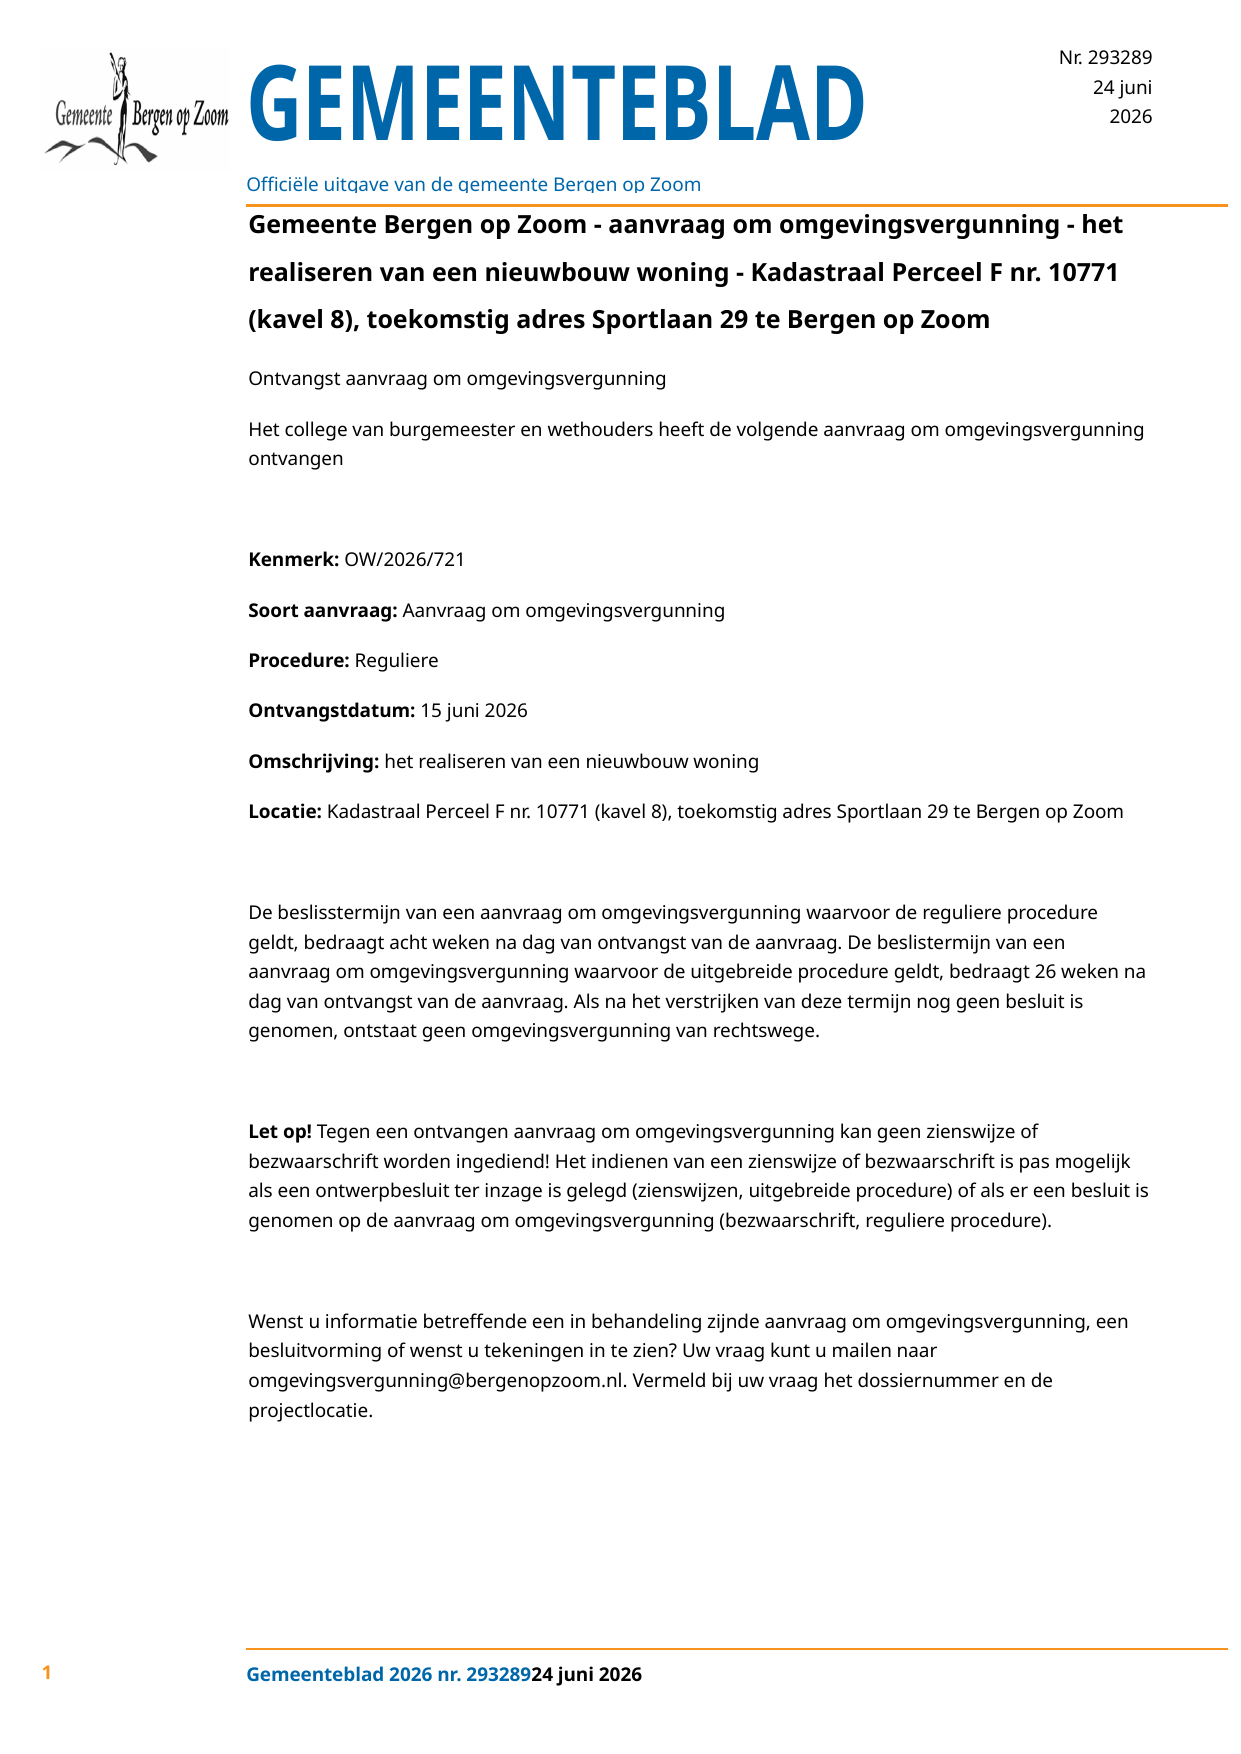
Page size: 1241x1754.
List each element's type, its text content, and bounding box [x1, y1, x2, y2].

text Kenmerk: OW/2026/721 [248, 546, 1152, 572]
text Gemeente Bergen op Zoom - aanvraag om omgevingsvergunning - het realiseren van een nieuwbouw woning - Kadastraal Perceel F nr. 10771 (kavel 8), toekomstig adres Sportlaan 29 te Bergen op Zoom [248, 207, 1152, 336]
text Ontvangst aanvraag om omgevingsvergunning [248, 366, 1152, 391]
text Omschrijving: het realiseren van een nieuwbouw woning [248, 748, 1152, 774]
text De beslisstermijn van een aanvraag om omgevingsvergunning waarvoor de reguliere procedure geldt, bedraagt acht weken na dag van ontvangst van de aanvraag. De beslistermijn van een aanvraag om omgevingsvergunning waarvoor de uitgebreide procedure geldt, bedraagt 26 weken na dag van ontvangst van de aanvraag. Als na het verstrijken van deze termijn nog geen besluit is genomen, ontstaat geen omgevingsvergunning van rechtswege. [248, 899, 1152, 1043]
picture [41, 47, 231, 172]
text Procedure: Reguliere [248, 647, 1152, 673]
text Ontvangstdatum: 15 juni 2026 [248, 698, 1152, 723]
text Het college van burgemeester en wethouders heeft de volgende aanvraag om omgevingsvergunning ontvangen [248, 416, 1152, 471]
text Soort aanvraag: Aanvraag om omgevingsvergunning [248, 597, 1152, 622]
text Let op! Tegen een ontvangen aanvraag om omgevingsvergunning kan geen zienswijze of bezwaarschrift worden ingediend! Het indienen van een zienswijze of bezwaarschrift is pas mogelijk als een ontwerpbesluit ter inzage is gelegd (zienswijzen, uitgebreide procedure) of als er een besluit is genomen op de aanvraag om omgevingsvergunning (bezwaarschrift, reguliere procedure). [248, 1118, 1152, 1233]
text Wenst u informatie betreffende een in behandeling zijnde aanvraag om omgevingsvergunning, een besluitvorming of wenst u tekeningen in te zien? Uw vraag kunt u mailen naar omgevingsvergunning@bergenopzoom.nl. Vermeld bij uw vraag het dossiernummer en de projectlocatie. [248, 1308, 1152, 1422]
text Locatie: Kadastraal Perceel F nr. 10771 (kavel 8), toekomstig adres Sportlaan 29 te Bergen op Zoom [248, 798, 1152, 824]
